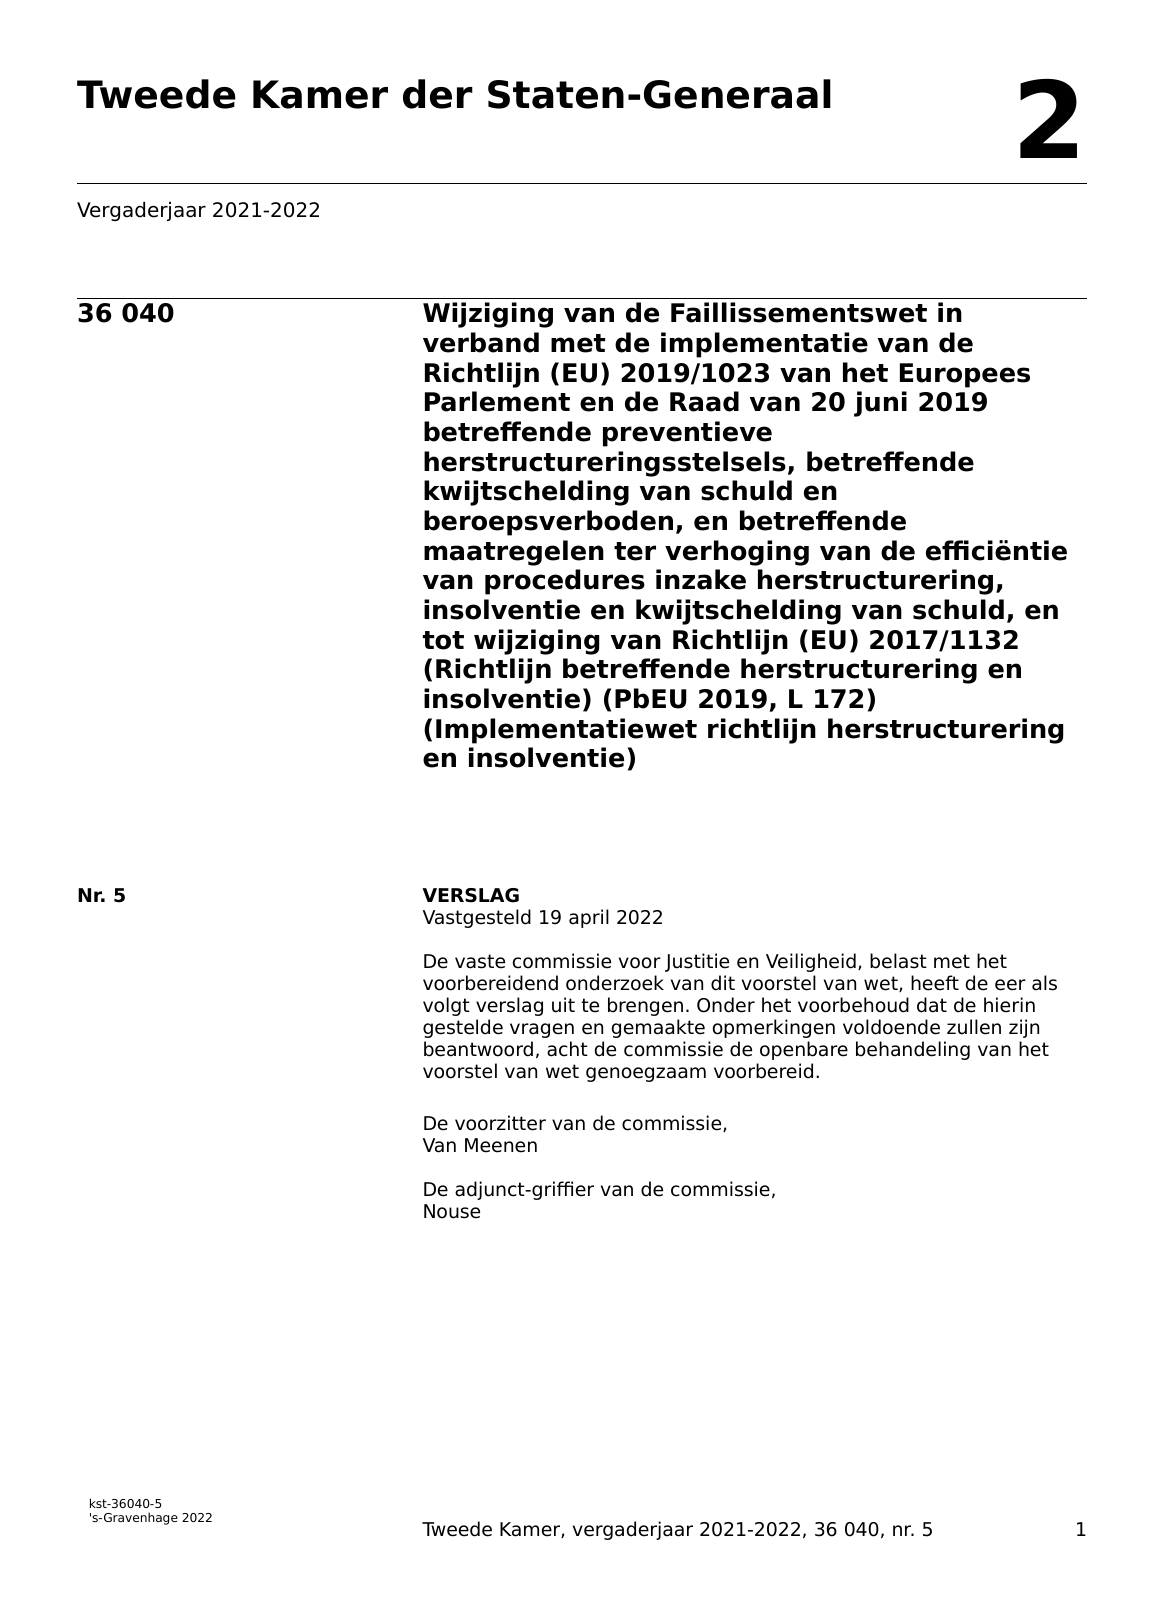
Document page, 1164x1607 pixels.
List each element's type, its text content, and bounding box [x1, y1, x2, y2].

text De vaste commissie voor Justitie en Veiligheid, belast met het voorbereidend onderzoek van dit voorstel van wet, heeft de eer als volgt verslag uit te brengen. Onder het voorbehoud dat de hierin gestelde vragen en gemaakte opmerkingen voldoende zullen zijn beantwoord, acht de commissie de openbare behandeling van het voorstel van wet genoegzaam voorbereid. [422, 951, 1087, 1083]
subtitle Nr. 5 VERSLAG [77, 885, 1087, 907]
subtitle 36 040 Wijziging van de Faillissementswet in verband met de implementatie van de Richtlijn (EU) 2019/1023 van het Europees Parlement en de Raad van 20 juni 2019 betreffende preventieve herstructureringsstelsels, betreffende kwijtschelding van schuld en beroepsverboden, en betreffende maatregelen ter verhoging van de efficiëntie van procedures inzake herstructurering, insolventie en kwijtschelding van schuld, en tot wijziging van Richtlijn (EU) 2017/1132 (Richtlijn betreffende herstructurering en insolventie) (PbEU 2019, L 172) (Implementatiewet richtlijn herstructurering en insolventie) [77, 299, 1087, 774]
text kst-36040-5 [88, 1497, 323, 1511]
text De adjunct-griffier van de commissie, Nouse [422, 1179, 1087, 1223]
text Vastgesteld 19 april 2022 [422, 907, 1087, 929]
table_cell Vergaderjaar 2021-2022 [77, 184, 1087, 298]
text De voorzitter van de commissie, Van Meenen [422, 1113, 1087, 1157]
table_header Tweede Kamer der Staten-Generaal [77, 59, 886, 183]
table_header 2 [886, 59, 1087, 183]
text 's-Gravenhage 2022 [88, 1511, 323, 1525]
